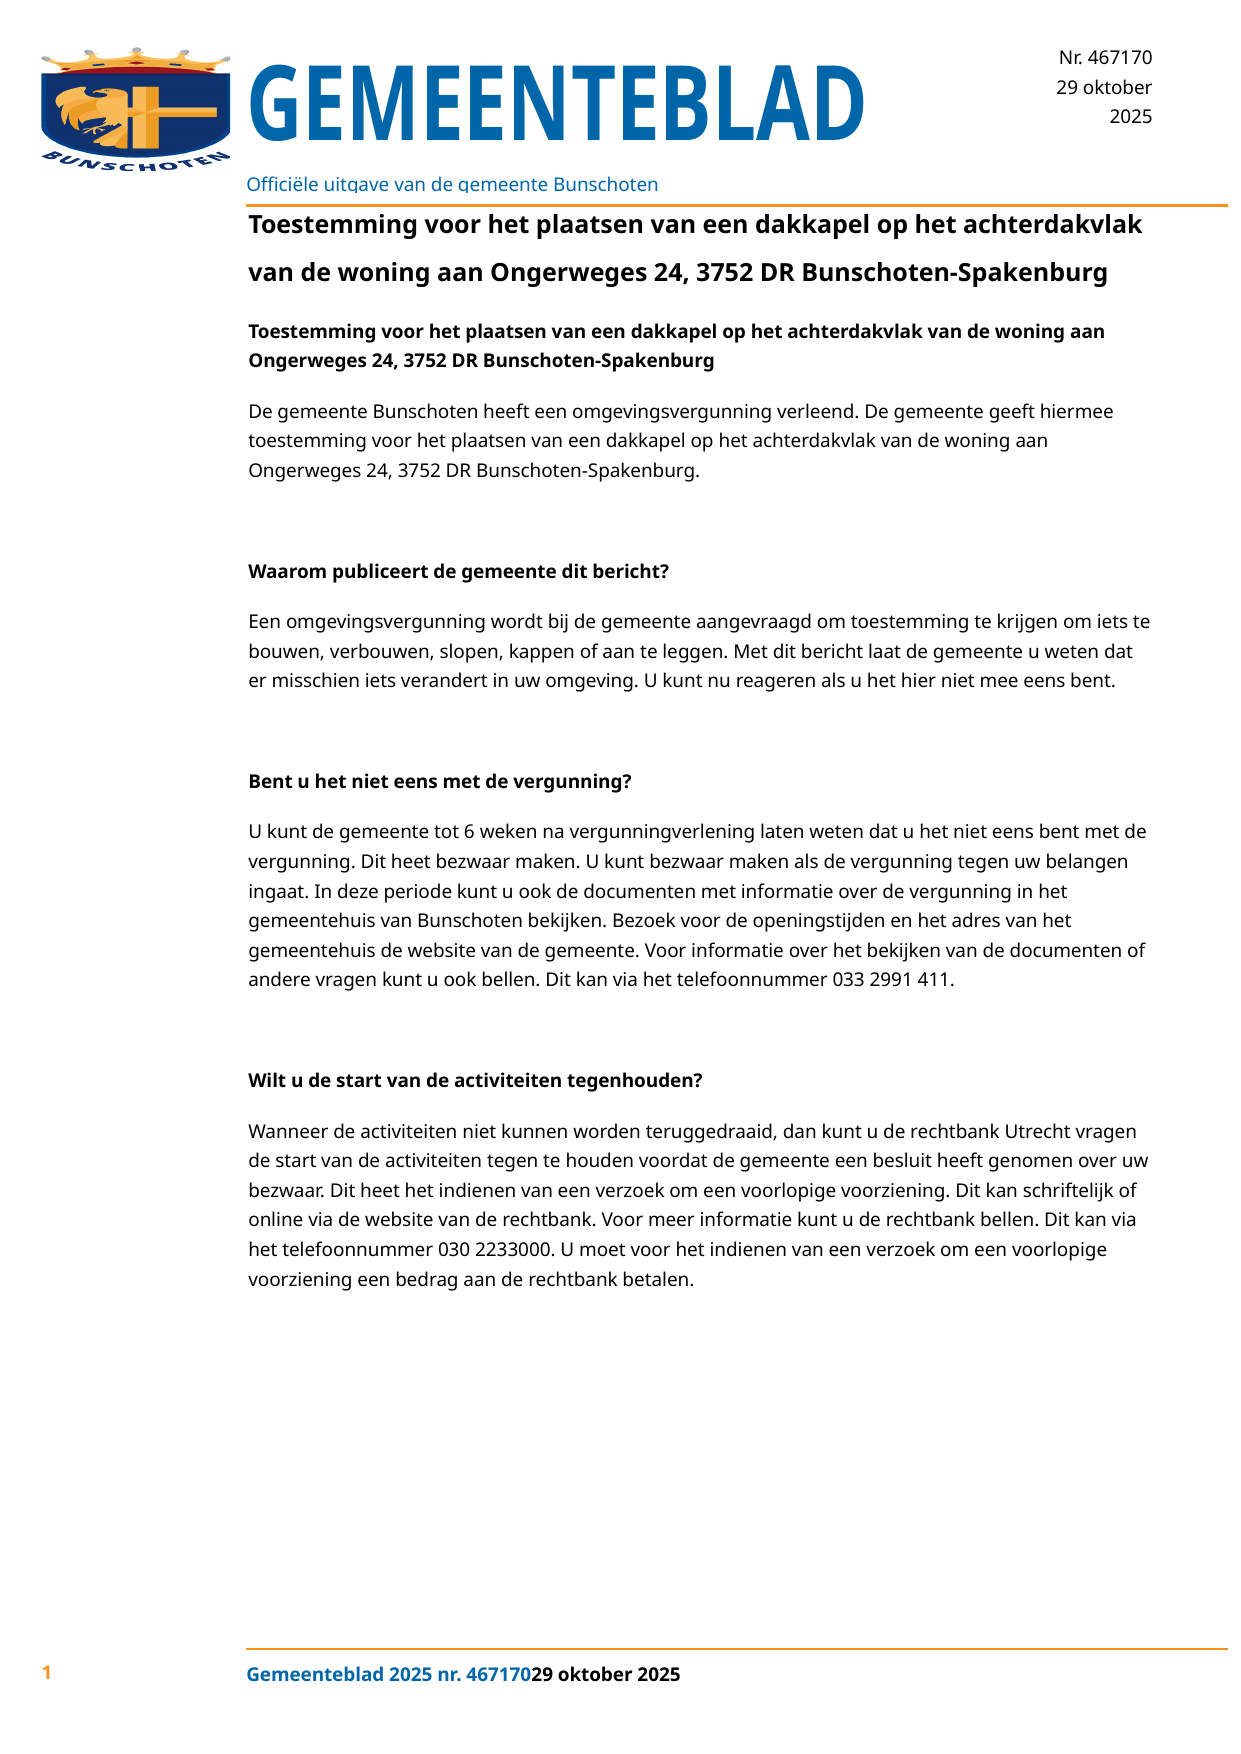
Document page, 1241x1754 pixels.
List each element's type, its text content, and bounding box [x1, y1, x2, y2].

text U kunt de gemeente tot 6 weken na vergunningverlening laten weten dat u het niet eens bent met de vergunning. Dit heet bezwaar maken. U kunt bezwaar maken als de vergunning tegen uw belangen ingaat. In deze periode kunt u ook de documenten met informatie over de vergunning in het gemeentehuis van Bunschoten bekijken. Bezoek voor de openingstijden en het adres van het gemeentehuis de website van de gemeente. Voor informatie over het bekijken van de documenten of andere vragen kunt u ook bellen. Dit kan via het telefoonnummer 033 2991 411. [248, 819, 1152, 992]
text Toestemming voor het plaatsen van een dakkapel op het achterdakvlak van de woning aan Ongerweges 24, 3752 DR Bunschoten-Spakenburg [248, 207, 1152, 288]
text Wilt u de start van de activiteiten tegenhouden? [248, 1067, 1152, 1093]
text De gemeente Bunschoten heeft een omgevingsvergunning verleend. De gemeente geeft hiermee toestemming voor het plaatsen van een dakkapel op het achterdakvlak van de woning aan Ongerweges 24, 3752 DR Bunschoten-Spakenburg. [248, 398, 1152, 483]
text Toestemming voor het plaatsen van een dakkapel op het achterdakvlak van de woning aan Ongerweges 24, 3752 DR Bunschoten-Spakenburg [248, 318, 1152, 373]
text Waarom publiceert de gemeente dit bericht? [248, 558, 1152, 584]
picture [41, 47, 231, 172]
text Wanneer de activiteiten niet kunnen worden teruggedraaid, dan kunt u de rechtbank Utrecht vragen de start van de activiteiten tegen te houden voordat de gemeente een besluit heeft genomen over uw bezwaar. Dit heet het indienen van een verzoek om een voorlopige voorziening. Dit kan schriftelijk of online via de website van de rechtbank. Voor meer informatie kunt u de rechtbank bellen. Dit kan via het telefoonnummer 030 2233000. U moet voor het indienen van een verzoek om een voorlopige voorziening een bedrag aan de rechtbank betalen. [248, 1118, 1152, 1292]
text Een omgevingsvergunning wordt bij de gemeente aangevraagd om toestemming te krijgen om iets te bouwen, verbouwen, slopen, kappen of aan te leggen. Met dit bericht laat de gemeente u weten dat er misschien iets verandert in uw omgeving. U kunt nu reageren als u het hier niet mee eens bent. [248, 608, 1152, 693]
text Bent u het niet eens met de vergunning? [248, 768, 1152, 794]
